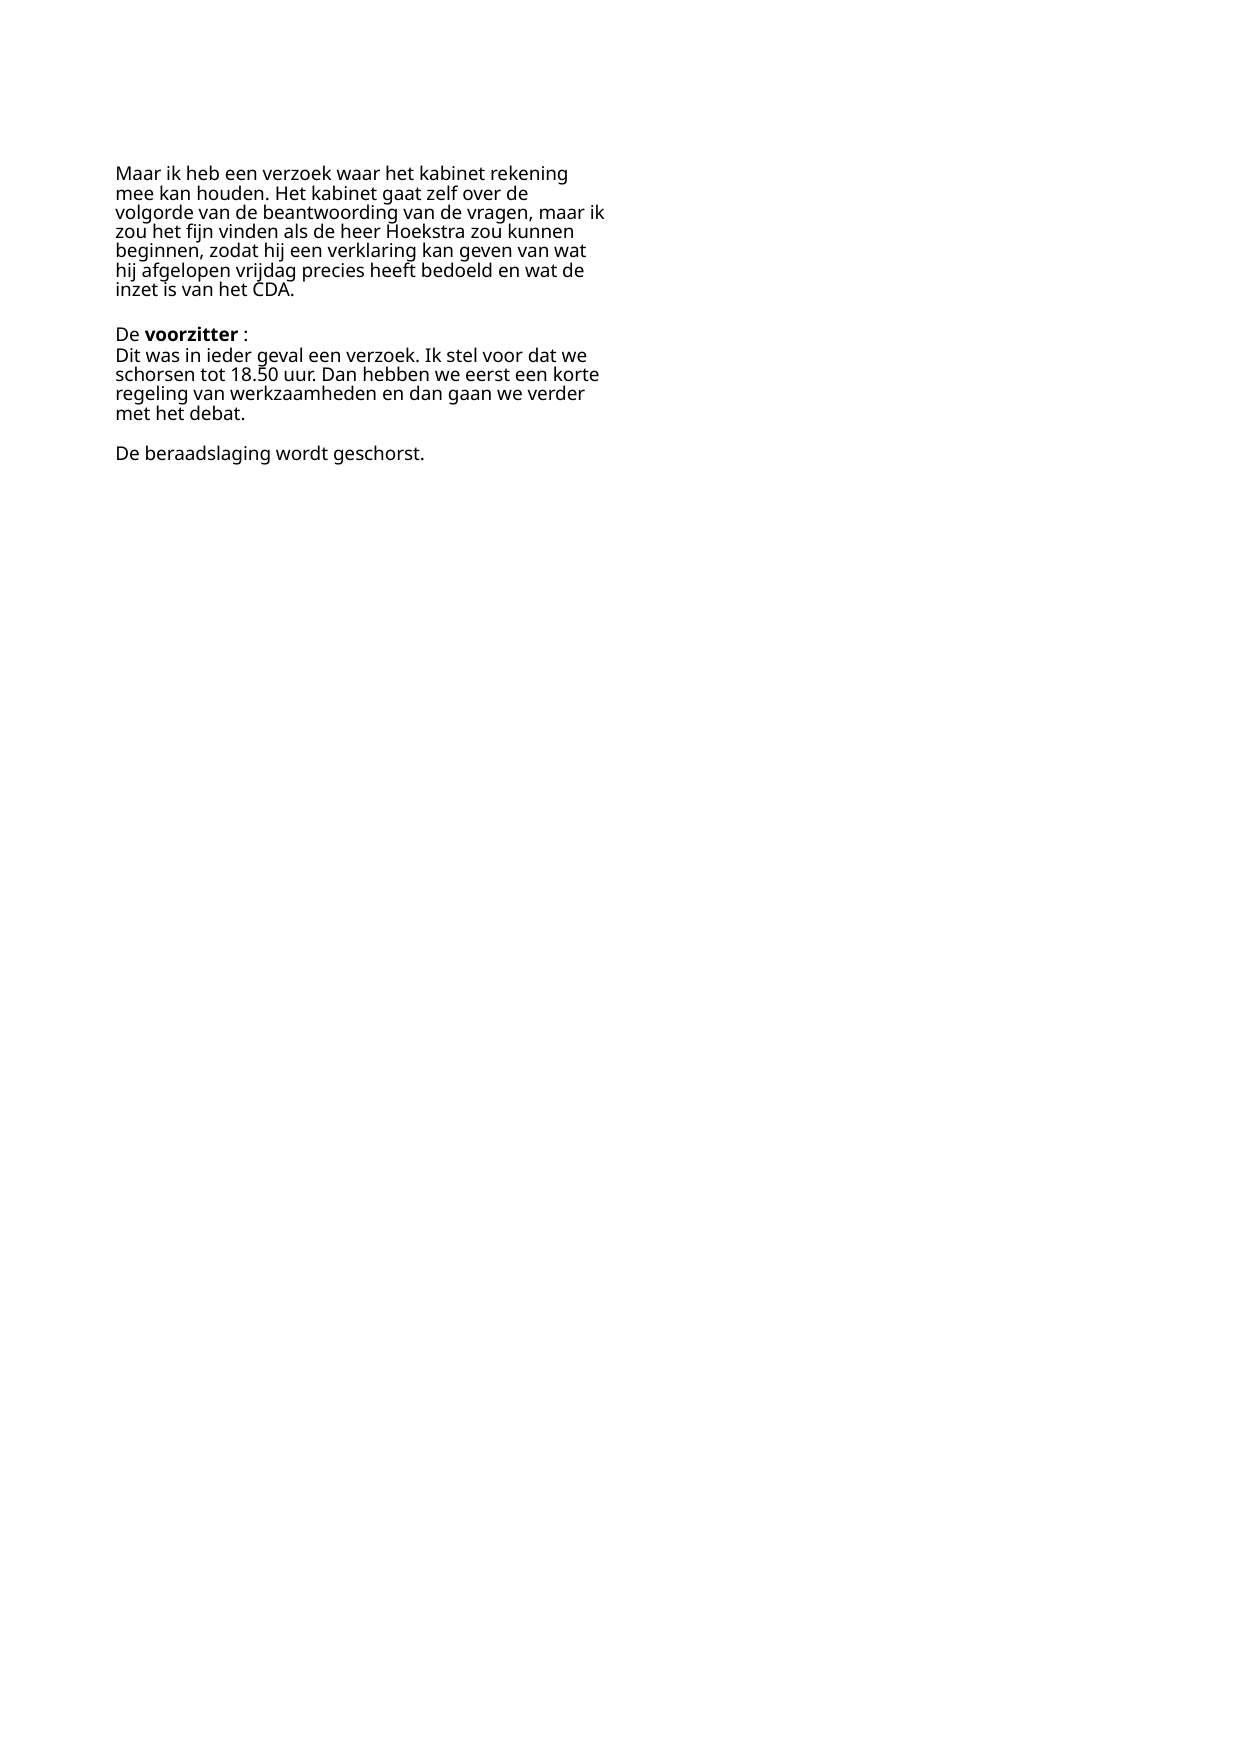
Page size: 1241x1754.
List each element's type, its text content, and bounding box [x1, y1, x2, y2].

text Maar ik heb een verzoek waar het kabinet rekening mee kan houden. Het kabinet gaat zelf over de volgorde van de beantwoording van de vragen, maar ik zou het fijn vinden als de heer Hoekstra zou kunnen beginnen, zodat hij een verklaring kan geven van wat hij afgelopen vrijdag precies heeft bedoeld en wat de inzet is van het CDA. [115, 165, 605, 300]
text De voorzitter : [115, 321, 605, 347]
text Dit was in ieder geval een verzoek. Ik stel voor dat we schorsen tot 18.50 uur. Dan hebben we eerst een korte regeling van werkzaamheden en dan gaan we verder met het debat. [115, 347, 605, 424]
text De beraadslaging wordt geschorst. [115, 445, 605, 464]
